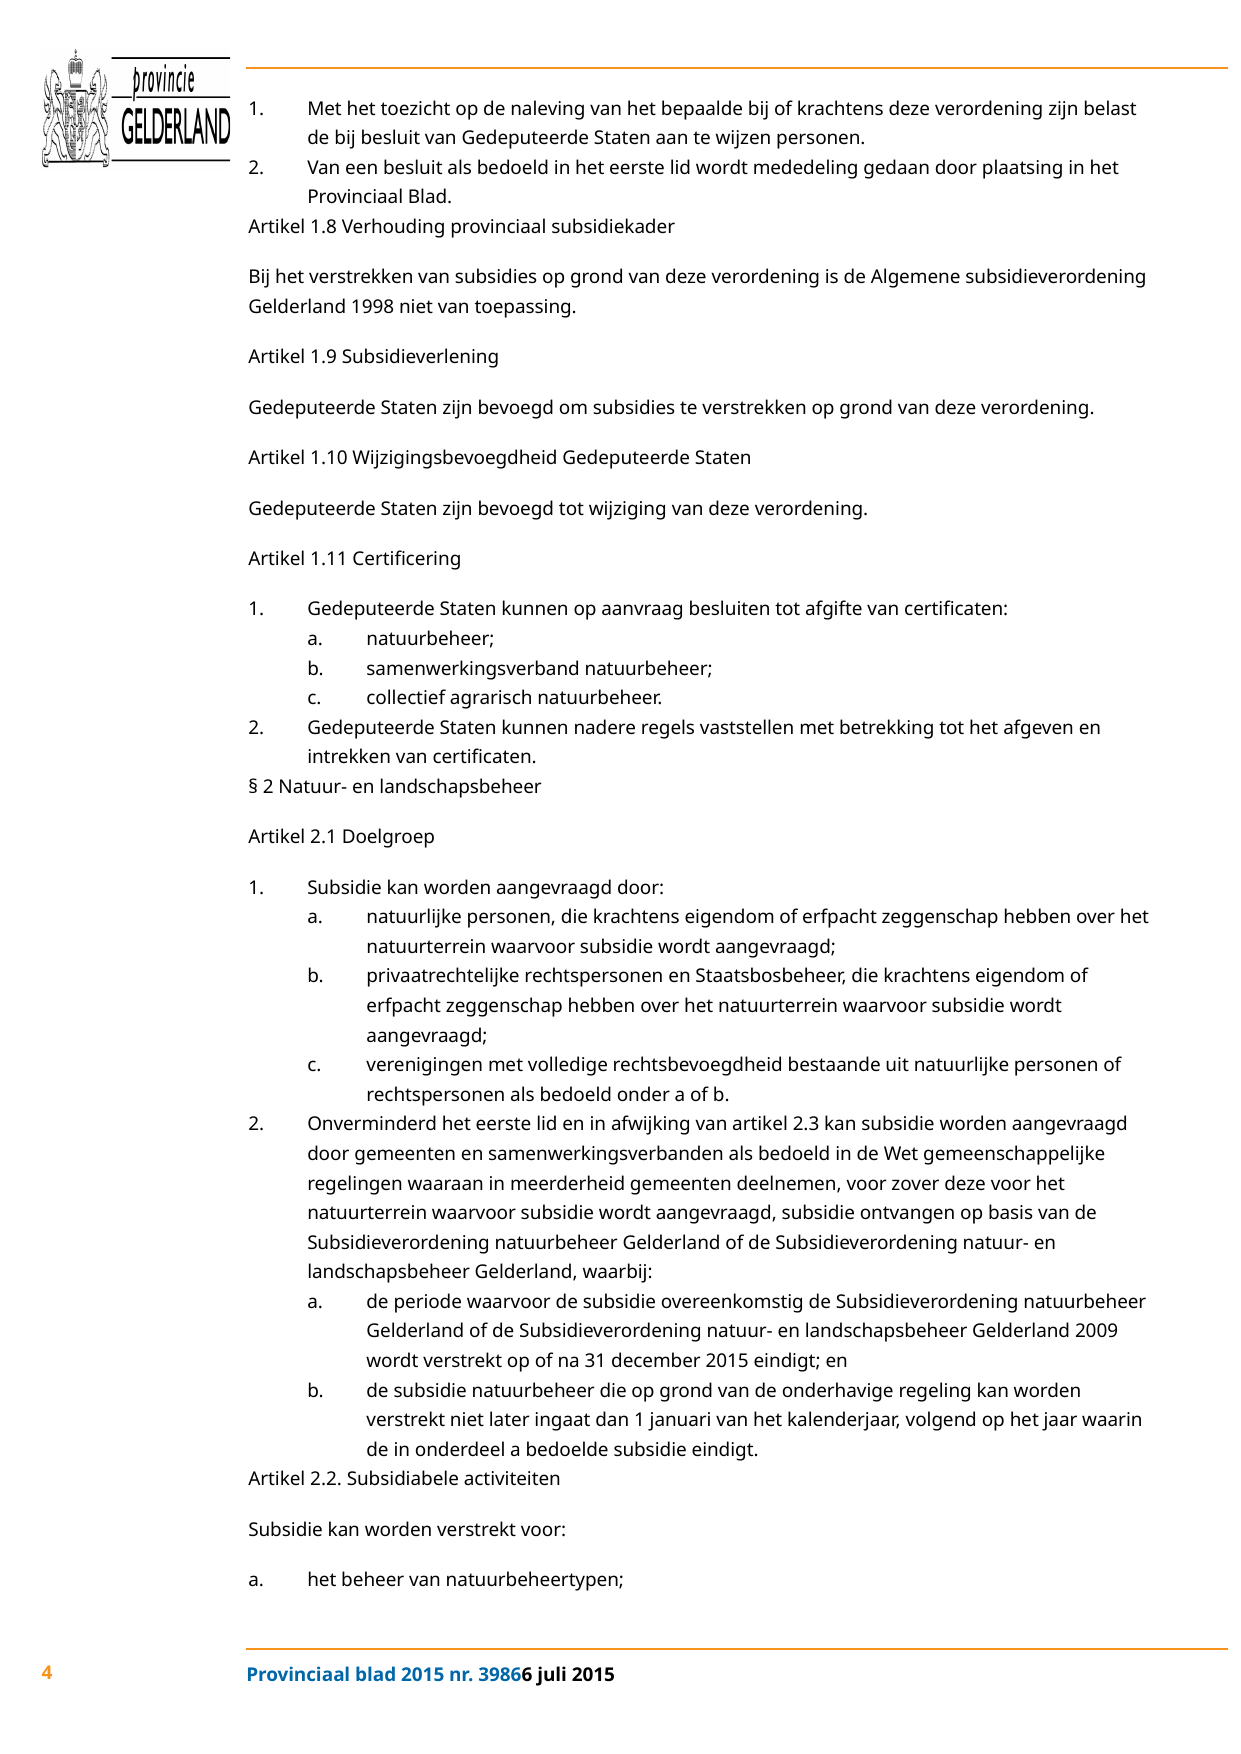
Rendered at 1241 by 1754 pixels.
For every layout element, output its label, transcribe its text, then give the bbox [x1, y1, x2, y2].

text Artikel 1.10 Wijzigingsbevoegdheid Gedeputeerde Staten [248, 444, 1152, 470]
list natuurlijke personen, die krachtens eigendom of erfpacht zeggenschap hebben over het natuurterrein waarvoor subsidie wordt aangevraagd; [307, 903, 1152, 959]
list Subsidie kan worden aangevraagd door: [248, 874, 1152, 900]
text Subsidie kan worden verstrekt voor: [248, 1516, 1152, 1542]
picture [41, 47, 231, 172]
list Van een besluit als bedoeld in het eerste lid wordt mededeling gedaan door plaatsing in het Provinciaal Blad. [248, 154, 1152, 209]
text Gedeputeerde Staten zijn bevoegd tot wijziging van deze verordening. [248, 495, 1152, 521]
list Met het toezicht op de naleving van het bepaalde bij of krachtens deze verordening zijn belast de bij besluit van Gedeputeerde Staten aan te wijzen personen. [248, 95, 1152, 150]
list collectief agrarisch natuurbeheer. [307, 684, 1152, 710]
text Artikel 2.2. Subsidiabele activiteiten [248, 1466, 1152, 1491]
list het beheer van natuurbeheertypen; [248, 1566, 1152, 1592]
text Gedeputeerde Staten zijn bevoegd om subsidies te verstrekken op grond van deze verordening. [248, 394, 1152, 420]
text Artikel 2.1 Doelgroep [248, 823, 1152, 849]
list samenwerkingsverband natuurbeheer; [307, 655, 1152, 681]
list Onverminderd het eerste lid en in afwijking van artikel 2.3 kan subsidie worden aangevraagd door gemeenten en samenwerkingsverbanden als bedoeld in de Wet gemeenschappelijke regelingen waaraan in meerderheid gemeenten deelnemen, voor zover deze voor het natuurterrein waarvoor subsidie wordt aangevraagd, subsidie ontvangen op basis van de Subsidieverordening natuurbeheer Gelderland of de Subsidieverordening natuur- en landschapsbeheer Gelderland, waarbij: [248, 1111, 1152, 1284]
list natuurbeheer; [307, 625, 1152, 651]
text Artikel 1.11 Certificering [248, 545, 1152, 571]
list de periode waarvoor de subsidie overeenkomstig de Subsidieverordening natuurbeheer Gelderland of de Subsidieverordening natuur- en landschapsbeheer Gelderland 2009 wordt verstrekt op of na 31 december 2015 eindigt; en [307, 1288, 1152, 1373]
list privaatrechtelijke rechtspersonen en Staatsbosbeheer, die krachtens eigendom of erfpacht zeggenschap hebben over het natuurterrein waarvoor subsidie wordt aangevraagd; [307, 963, 1152, 1048]
list Gedeputeerde Staten kunnen nadere regels vaststellen met betrekking tot het afgeven en intrekken van certificaten. [248, 714, 1152, 769]
text § 2 Natuur- en landschapsbeheer [248, 773, 1152, 799]
list Gedeputeerde Staten kunnen op aanvraag besluiten tot afgifte van certificaten: [248, 596, 1152, 621]
list verenigingen met volledige rechtsbevoegdheid bestaande uit natuurlijke personen of rechtspersonen als bedoeld onder a of b. [307, 1051, 1152, 1107]
text Artikel 1.8 Verhouding provinciaal subsidiekader [248, 213, 1152, 239]
list de subsidie natuurbeheer die op grond van de onderhavige regeling kan worden verstrekt niet later ingaat dan 1 januari van het kalenderjaar, volgend op het jaar waarin de in onderdeel a bedoelde subsidie eindigt. [307, 1377, 1152, 1462]
text Artikel 1.9 Subsidieverlening [248, 343, 1152, 369]
text Bij het verstrekken van subsidies op grond van deze verordening is de Algemene subsidieverordening Gelderland 1998 niet van toepassing. [248, 263, 1152, 319]
